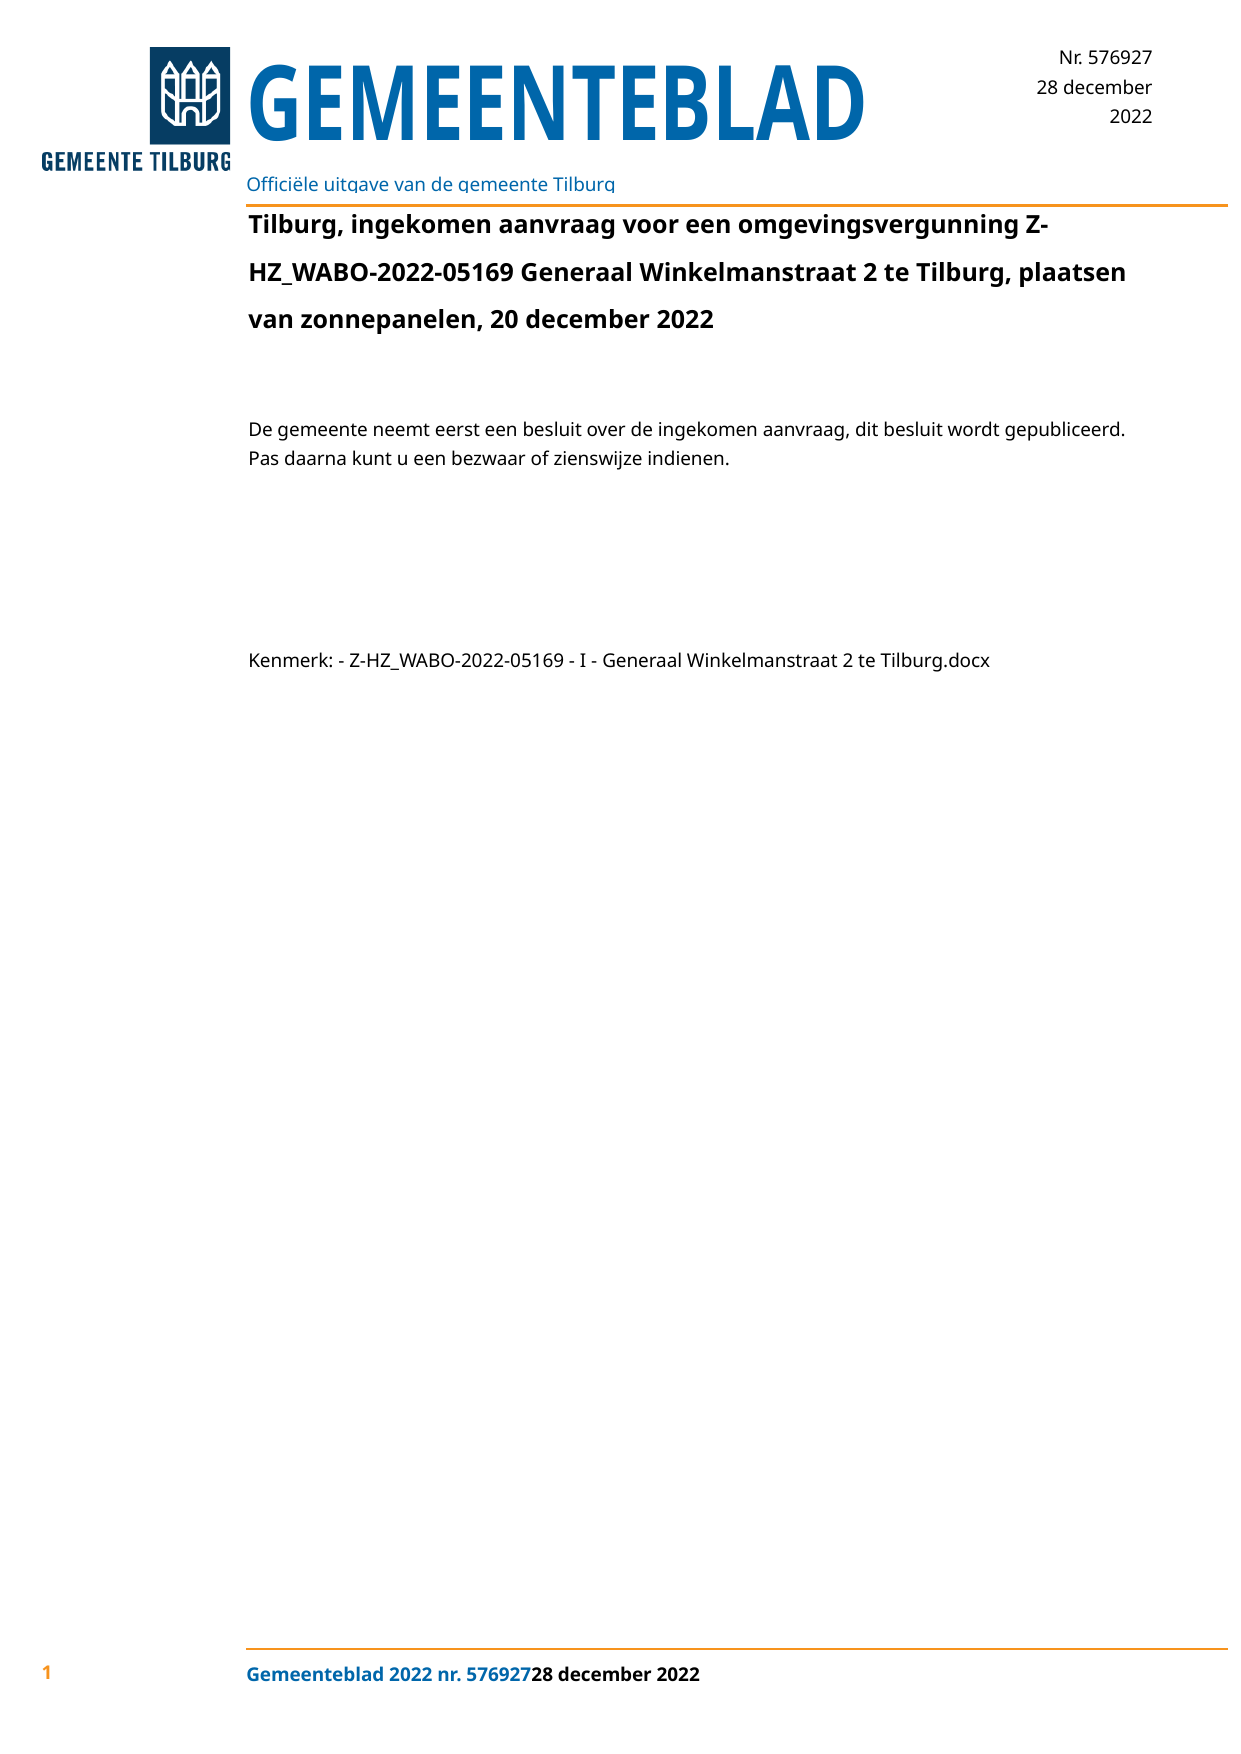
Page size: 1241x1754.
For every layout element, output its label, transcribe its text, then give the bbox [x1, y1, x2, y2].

text De gemeente neemt eerst een besluit over de ingekomen aanvraag, dit besluit wordt gepubliceerd. Pas daarna kunt u een bezwaar of zienswijze indienen. [248, 416, 1152, 471]
text Tilburg, ingekomen aanvraag voor een omgevingsvergunning Z-HZ_WABO-2022-05169 Generaal Winkelmanstraat 2 te Tilburg, plaatsen van zonnepanelen, 20 december 2022 [248, 207, 1152, 336]
text Kenmerk: - Z-HZ_WABO-2022-05169 - I - Generaal Winkelmanstraat 2 te Tilburg.docx [248, 647, 1152, 673]
picture [41, 47, 231, 172]
